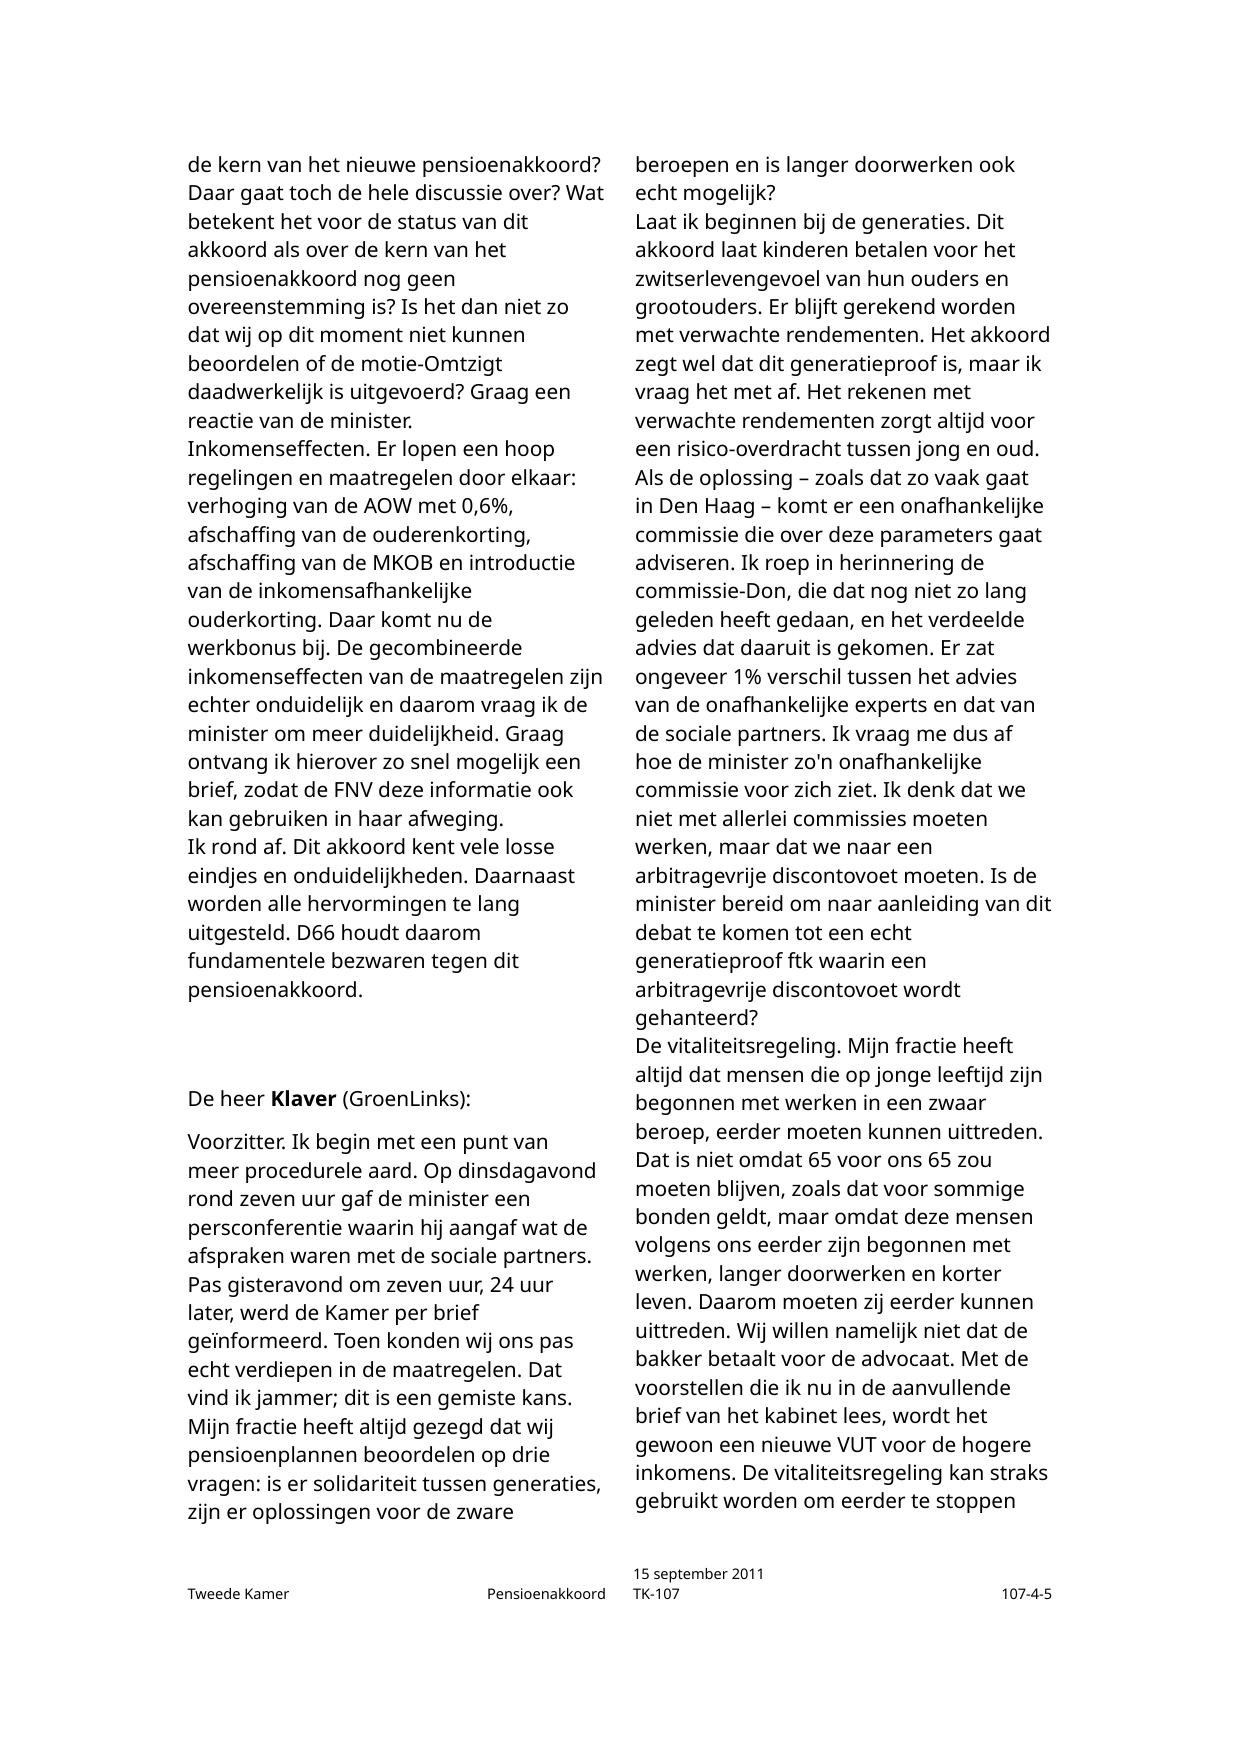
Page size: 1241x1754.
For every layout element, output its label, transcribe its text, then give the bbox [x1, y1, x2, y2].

text Inkomenseffecten. Er lopen een hoop regelingen en maatregelen door elkaar: verhoging van de AOW met 0,6%, afschaffing van de ouderenkorting, afschaffing van de MKOB en introductie van de inkomensafhankelijke ouderkorting. Daar komt nu de werkbonus bij. De gecombineerde inkomenseffecten van de maatregelen zijn echter onduidelijk en daarom vraag ik de minister om meer duidelijkheid. Graag ontvang ik hierover zo snel mogelijk een brief, zodat de FNV deze informatie ook kan gebruiken in haar afweging. [187, 434, 605, 832]
text  [187, 1033, 605, 1062]
text beroepen en is langer doorwerken ook echt mogelijk? [635, 150, 1053, 207]
text De vitaliteitsregeling. Mijn fractie heeft altijd dat mensen die op jonge leeftijd zijn begonnen met werken in een zwaar beroep, eerder moeten kunnen uittreden. Dat is niet omdat 65 voor ons 65 zou moeten blijven, zoals dat voor sommige bonden geldt, maar omdat deze mensen volgens ons eerder zijn begonnen met werken, langer doorwerken en korter leven. Daarom moeten zij eerder kunnen uittreden. Wij willen namelijk niet dat de bakker betaalt voor de advocaat. Met de voorstellen die ik nu in de aanvullende brief van het kabinet lees, wordt het gewoon een nieuwe VUT voor de hogere inkomens. De vitaliteitsregeling kan straks gebruikt worden om eerder te stoppen [635, 1032, 1053, 1515]
text Laat ik beginnen bij de generaties. Dit akkoord laat kinderen betalen voor het zwitserlevengevoel van hun ouders en grootouders. Er blijft gerekend worden met verwachte rendementen. Het akkoord zegt wel dat dit generatieproof is, maar ik vraag het met af. Het rekenen met verwachte rendementen zorgt altijd voor een risico-overdracht tussen jong en oud. Als de oplossing – zoals dat zo vaak gaat in Den Haag – komt er een onafhankelijke commissie die over deze parameters gaat adviseren. Ik roep in herinnering de commissie-Don, die dat nog niet zo lang geleden heeft gedaan, en het verdeelde advies dat daaruit is gekomen. Er zat ongeveer 1% verschil tussen het advies van de onafhankelijke experts en dat van de sociale partners. Ik vraag me dus af hoe de minister zo'n onafhankelijke commissie voor zich ziet. Ik denk dat we niet met allerlei commissies moeten werken, maar dat we naar een arbitragevrije discontovoet moeten. Is de minister bereid om naar aanleiding van dit debat te komen tot een echt generatieproof ftk waarin een arbitragevrije discontovoet wordt gehanteerd? [635, 207, 1053, 1032]
text De heer Klaver (GroenLinks): [187, 1084, 605, 1112]
text Ik rond af. Dit akkoord kent vele losse eindjes en onduidelijkheden. Daarnaast worden alle hervormingen te lang uitgesteld. D66 houdt daarom fundamentele bezwaren tegen dit pensioenakkoord. [187, 832, 605, 1003]
text de kern van het nieuwe pensioenakkoord? Daar gaat toch de hele discussie over? Wat betekent het voor de status van dit akkoord als over de kern van het pensioenakkoord nog geen overeenstemming is? Is het dan niet zo dat wij op dit moment niet kunnen beoordelen of de motie-Omtzigt daadwerkelijk is uitgevoerd? Graag een reactie van de minister. [187, 150, 605, 434]
text Voorzitter. Ik begin met een punt van meer procedurele aard. Op dinsdagavond rond zeven uur gaf de minister een persconferentie waarin hij aangaf wat de afspraken waren met de sociale partners. Pas gisteravond om zeven uur, 24 uur later, werd de Kamer per brief geïnformeerd. Toen konden wij ons pas echt verdiepen in de maatregelen. Dat vind ik jammer; dit is een gemiste kans. [187, 1127, 605, 1412]
text Mijn fractie heeft altijd gezegd dat wij pensioenplannen beoordelen op drie vragen: is er solidariteit tussen generaties, zijn er oplossingen voor de zware [187, 1412, 605, 1526]
